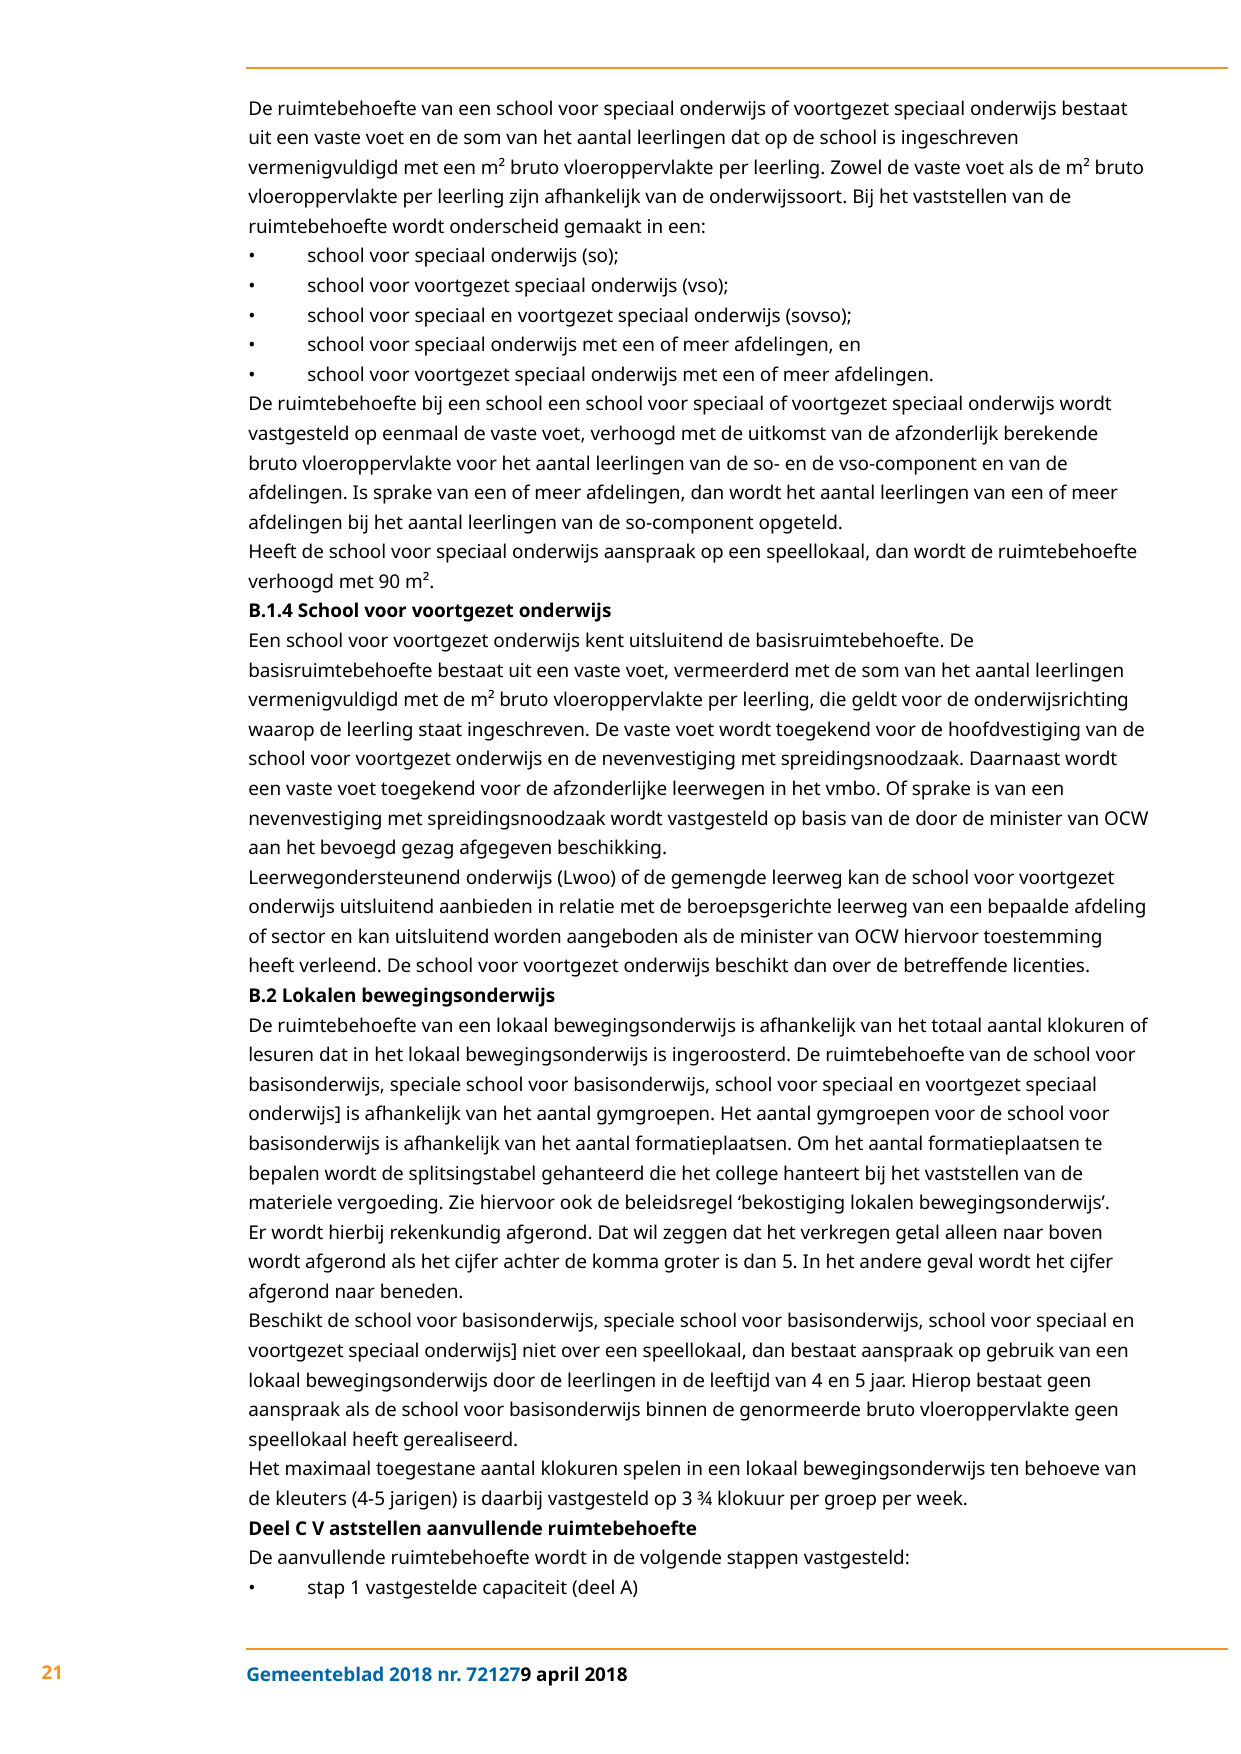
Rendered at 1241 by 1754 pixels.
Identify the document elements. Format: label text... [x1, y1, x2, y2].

text B.1.4 School voor voortgezet onderwijs [248, 598, 1152, 623]
text Heeft de school voor speciaal onderwijs aanspraak op een speellokaal, dan wordt de ruimtebehoefte verhoogd met 90 m². [248, 538, 1152, 594]
list school voor speciaal onderwijs (so); [248, 243, 1152, 268]
picture [41, 47, 231, 172]
text De ruimtebehoefte bij een school een school voor speciaal of voortgezet speciaal onderwijs wordt vastgesteld op eenmaal de vaste voet, verhoogd met de uitkomst van de afzonderlijk berekende bruto vloeroppervlakte voor het aantal leerlingen van de so- en de vso-component en van de afdelingen. Is sprake van een of meer afdelingen, dan wordt het aantal leerlingen van een of meer afdelingen bij het aantal leerlingen van de so-component opgeteld. [248, 391, 1152, 535]
text B.2 Lokalen bewegingsonderwijs [248, 982, 1152, 1008]
list school voor voortgezet speciaal onderwijs (vso); [248, 272, 1152, 298]
list school voor speciaal en voortgezet speciaal onderwijs (sovso); [248, 302, 1152, 328]
text Leerwegondersteunend onderwijs (Lwoo) of de gemengde leerweg kan de school voor voortgezet onderwijs uitsluitend aanbieden in relatie met de beroepsgerichte leerweg van een bepaalde afdeling of sector en kan uitsluitend worden aangeboden als de minister van OCW hiervoor toestemming heeft verleend. De school voor voortgezet onderwijs beschikt dan over de betreffende licenties. [248, 864, 1152, 978]
text Beschikt de school voor basisonderwijs, speciale school voor basisonderwijs, school voor speciaal en voortgezet speciaal onderwijs] niet over een speellokaal, dan bestaat aanspraak op gebruik van een lokaal bewegingsonderwijs door de leerlingen in de leeftijd van 4 en 5 jaar. Hierop bestaat geen aanspraak als de school voor basisonderwijs binnen de genormeerde bruto vloeroppervlakte geen speellokaal heeft gerealiseerd. [248, 1308, 1152, 1452]
text Het maximaal toegestane aantal klokuren spelen in een lokaal bewegingsonderwijs ten behoeve van de kleuters (4-5 jarigen) is daarbij vastgesteld op 3 ¾ klokuur per groep per week. [248, 1456, 1152, 1511]
text De aanvullende ruimtebehoefte wordt in de volgende stappen vastgesteld: [248, 1544, 1152, 1570]
text Een school voor voortgezet onderwijs kent uitsluitend de basisruimtebehoefte. De basisruimtebehoefte bestaat uit een vaste voet, vermeerderd met de som van het aantal leerlingen vermenigvuldigd met de m² bruto vloeroppervlakte per leerling, die geldt voor de onderwijsrichting waarop de leerling staat ingeschreven. De vaste voet wordt toegekend voor de hoofdvestiging van de school voor voortgezet onderwijs en de nevenvestiging met spreidingsnoodzaak. Daarnaast wordt een vaste voet toegekend voor de afzonderlijke leerwegen in het vmbo. Of sprake is van een nevenvestiging met spreidingsnoodzaak wordt vastgesteld op basis van de door de minister van OCW aan het bevoegd gezag afgegeven beschikking. [248, 627, 1152, 860]
list stap 1 vastgestelde capaciteit (deel A) [248, 1574, 1152, 1600]
list school voor voortgezet speciaal onderwijs met een of meer afdelingen. [248, 361, 1152, 387]
text Er wordt hierbij rekenkundig afgerond. Dat wil zeggen dat het verkregen getal alleen naar boven wordt afgerond als het cijfer achter de komma groter is dan 5. In het andere geval wordt het cijfer afgerond naar beneden. [248, 1219, 1152, 1304]
text Deel C V aststellen aanvullende ruimtebehoefte [248, 1515, 1152, 1541]
text De ruimtebehoefte van een school voor speciaal onderwijs of voortgezet speciaal onderwijs bestaat uit een vaste voet en de som van het aantal leerlingen dat op de school is ingeschreven vermenigvuldigd met een m² bruto vloeroppervlakte per leerling. Zowel de vaste voet als de m² bruto vloeroppervlakte per leerling zijn afhankelijk van de onderwijssoort. Bij het vaststellen van de ruimtebehoefte wordt onderscheid gemaakt in een: [248, 95, 1152, 239]
text De ruimtebehoefte van een lokaal bewegingsonderwijs is afhankelijk van het totaal aantal klokuren of lesuren dat in het lokaal bewegingsonderwijs is ingeroosterd. De ruimtebehoefte van de school voor basisonderwijs, speciale school voor basisonderwijs, school voor speciaal en voortgezet speciaal onderwijs] is afhankelijk van het aantal gymgroepen. Het aantal gymgroepen voor de school voor basisonderwijs is afhankelijk van het aantal formatieplaatsen. Om het aantal formatieplaatsen te bepalen wordt de splitsingstabel gehanteerd die het college hanteert bij het vaststellen van de materiele vergoeding. Zie hiervoor ook de beleidsregel ‘bekostiging lokalen bewegingsonderwijs’. [248, 1012, 1152, 1215]
list school voor speciaal onderwijs met een of meer afdelingen, en [248, 331, 1152, 357]
